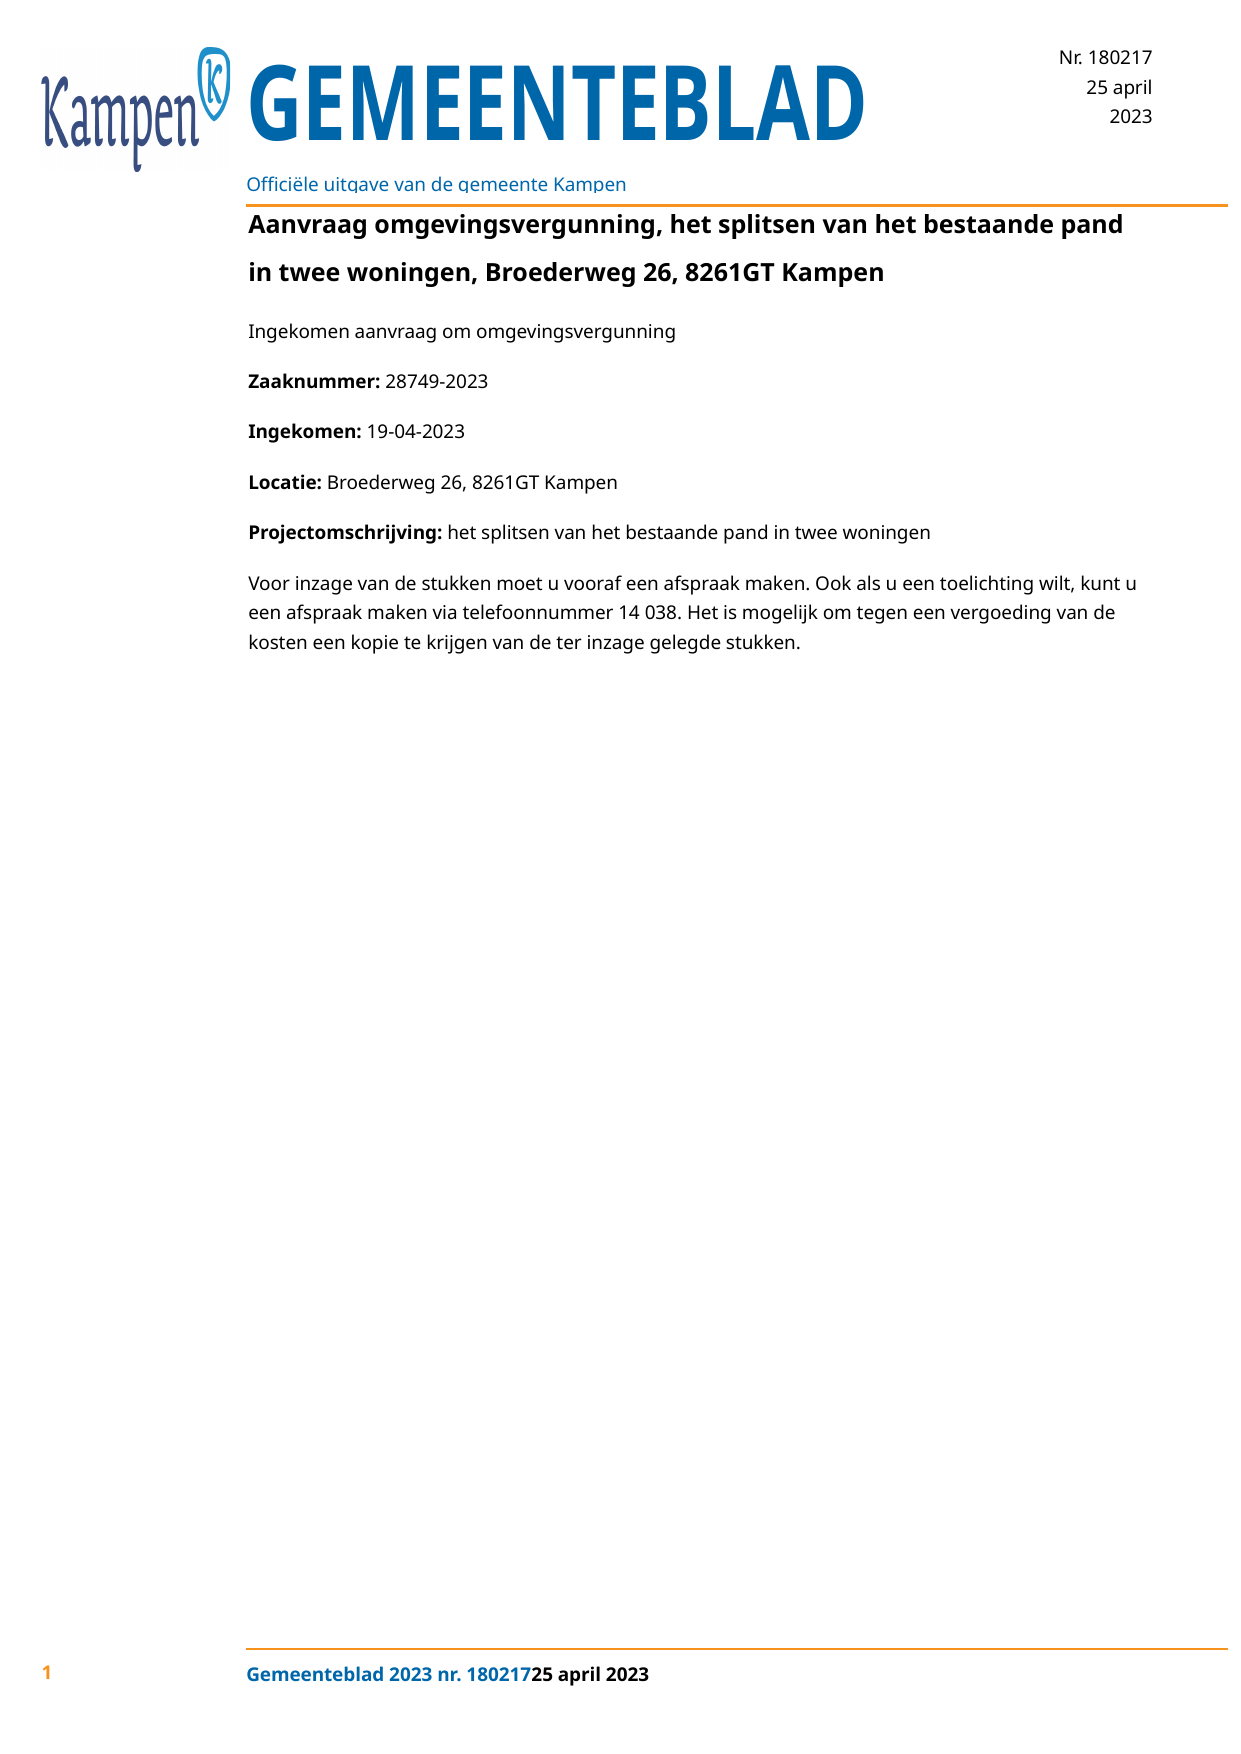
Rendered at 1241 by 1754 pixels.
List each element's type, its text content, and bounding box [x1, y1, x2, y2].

text Locatie: Broederweg 26, 8261GT Kampen [248, 469, 1152, 495]
text Ingekomen aanvraag om omgevingsvergunning [248, 318, 1152, 344]
text Aanvraag omgevingsvergunning, het splitsen van het bestaande pand in twee woningen, Broederweg 26, 8261GT Kampen [248, 207, 1152, 288]
picture [41, 47, 231, 172]
text Zaaknummer: 28749-2023 [248, 368, 1152, 394]
text Voor inzage van de stukken moet u vooraf een afspraak maken. Ook als u een toelichting wilt, kunt u een afspraak maken via telefoonnummer 14 038. Het is mogelijk om tegen een vergoeding van de kosten een kopie te krijgen van de ter inzage gelegde stukken. [248, 570, 1152, 655]
text Ingekomen: 19-04-2023 [248, 419, 1152, 444]
text Projectomschrijving: het splitsen van het bestaande pand in twee woningen [248, 519, 1152, 545]
